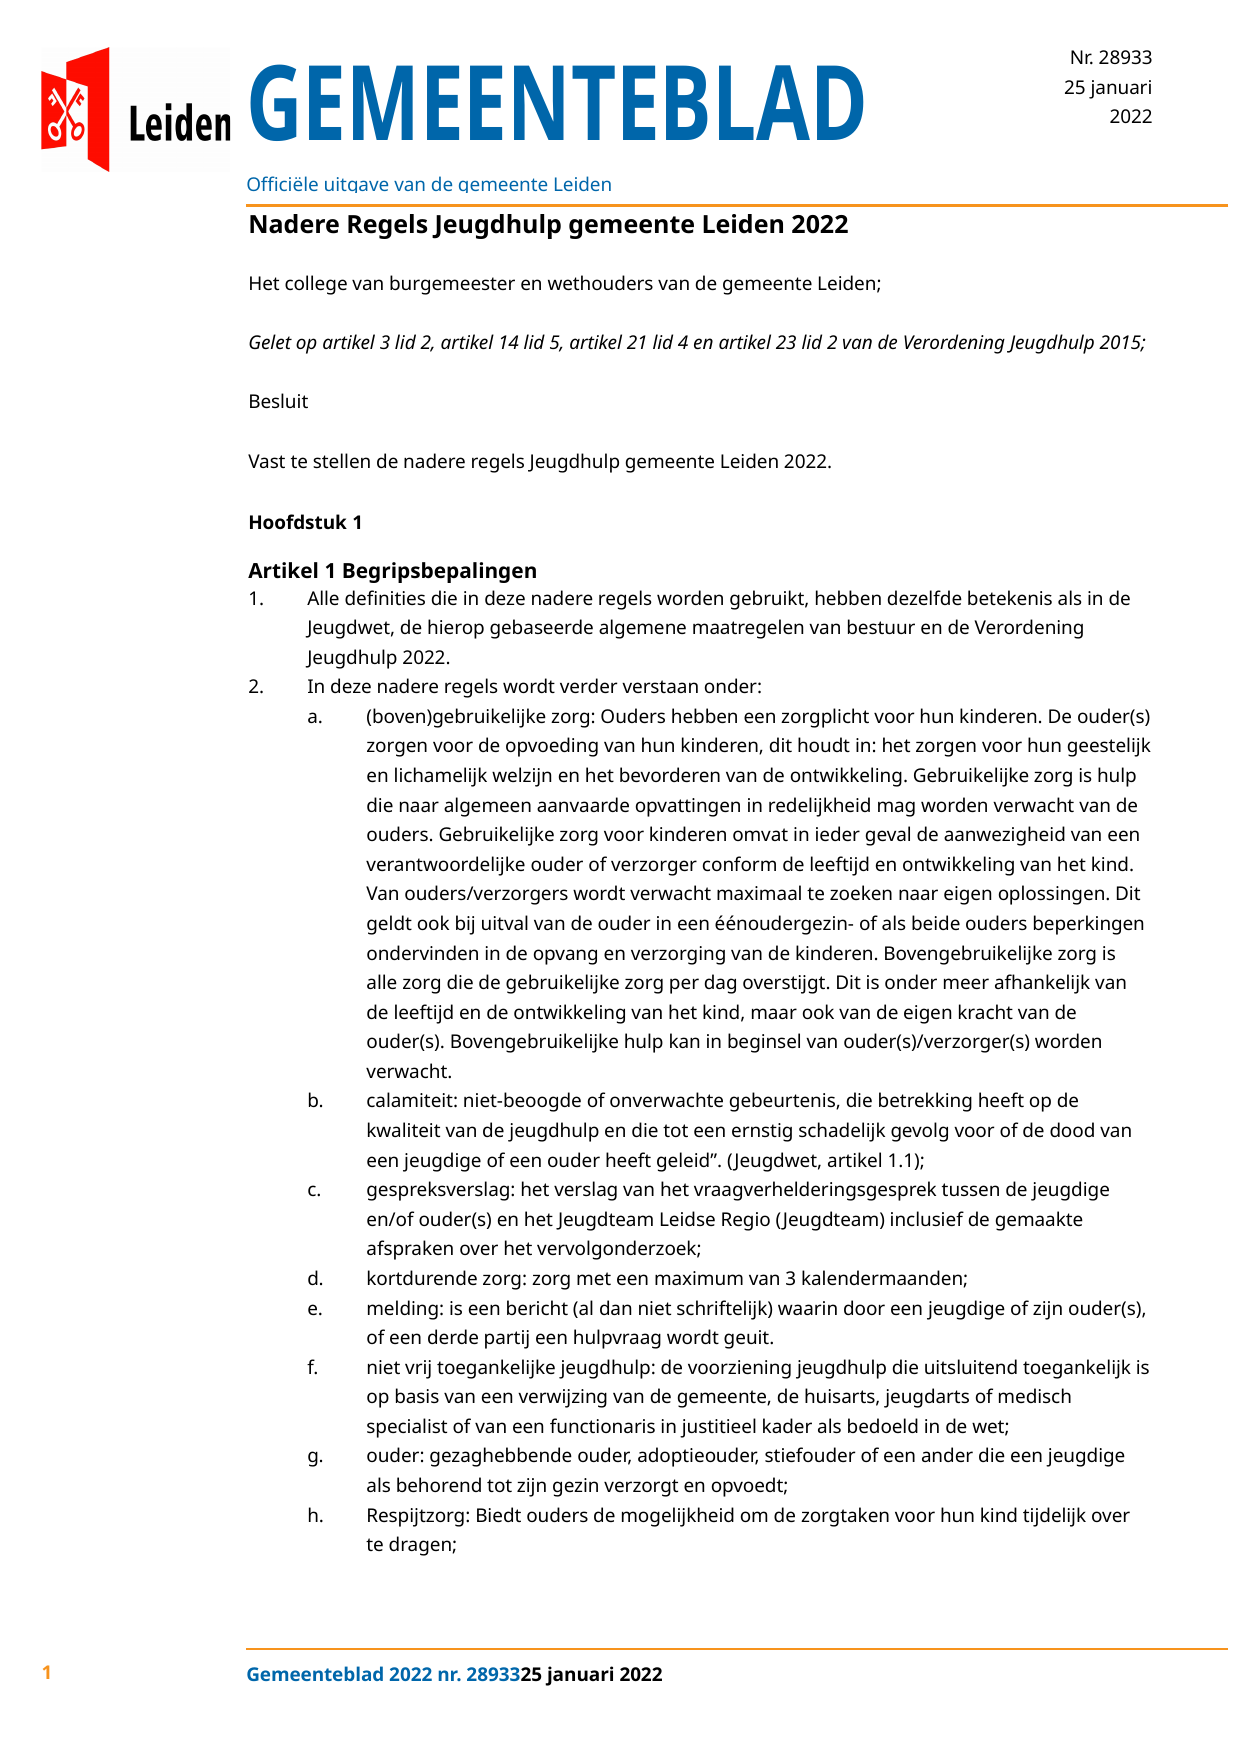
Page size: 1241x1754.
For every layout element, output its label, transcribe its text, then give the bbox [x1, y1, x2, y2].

list melding: is een bericht (al dan niet schriftelijk) waarin door een jeugdige of zijn ouder(s), of een derde partij een hulpvraag wordt geuit. [307, 1295, 1152, 1350]
list In deze nadere regels wordt verder verstaan onder: [248, 673, 1152, 699]
list gespreksverslag: het verslag van het vraagverhelderingsgesprek tussen de jeugdige en/of ouder(s) en het Jeugdteam Leidse Regio (Jeugdteam) inclusief de gemaakte afspraken over het vervolgonderzoek; [307, 1176, 1152, 1261]
list (boven)gebruikelijke zorg: Ouders hebben een zorgplicht voor hun kinderen. De ouder(s) zorgen voor de opvoeding van hun kinderen, dit houdt in: het zorgen voor hun geestelijk en lichamelijk welzijn en het bevorderen van de ontwikkeling. Gebruikelijke zorg is hulp die naar algemeen aanvaarde opvattingen in redelijkheid mag worden verwacht van de ouders. Gebruikelijke zorg voor kinderen omvat in ieder geval de aanwezigheid van een verantwoordelijke ouder of verzorger conform de leeftijd en ontwikkeling van het kind. Van ouders/verzorgers wordt verwacht maximaal te zoeken naar eigen oplossingen. Dit geldt ook bij uitval van de ouder in een éénoudergezin- of als beide ouders beperkingen ondervinden in de opvang en verzorging van de kinderen. Bovengebruikelijke zorg is alle zorg die de gebruikelijke zorg per dag overstijgt. Dit is onder meer afhankelijk van de leeftijd en de ontwikkeling van het kind, maar ook van de eigen kracht van de ouder(s). Bovengebruikelijke hulp kan in beginsel van ouder(s)/verzorger(s) worden verwacht. [307, 703, 1152, 1084]
list Alle definities die in deze nadere regels worden gebruikt, hebben dezelfde betekenis als in de Jeugdwet, de hierop gebaseerde algemene maatregelen van bestuur en de Verordening Jeugdhulp 2022. [248, 585, 1152, 669]
list niet vrij toegankelijke jeugdhulp: de voorziening jeugdhulp die uitsluitend toegankelijk is op basis van een verwijzing van de gemeente, de huisarts, jeugdarts of medisch specialist of van een functionaris in justitieel kader als bedoeld in de wet; [307, 1354, 1152, 1439]
text Nadere Regels Jeugdhulp gemeente Leiden 2022 [248, 207, 1152, 241]
picture [41, 47, 231, 172]
text Hoofdstuk 1 [248, 507, 1152, 535]
list kortdurende zorg: zorg met een maximum van 3 kalendermaanden; [307, 1265, 1152, 1291]
text Artikel 1 Begripsbepalingen [248, 556, 1152, 585]
list Respijtzorg: Biedt ouders de mogelijkheid om de zorgtaken voor hun kind tijdelijk over te dragen; [307, 1502, 1152, 1557]
list calamiteit: niet-beoogde of onverwachte gebeurtenis, die betrekking heeft op de kwaliteit van de jeugdhulp en die tot een ernstig schadelijk gevolg voor of de dood van een jeugdige of een ouder heeft geleid”. (Jeugdwet, artikel 1.1); [307, 1088, 1152, 1172]
text Besluit [248, 389, 1152, 414]
text Gelet op artikel 3 lid 2, artikel 14 lid 5, artikel 21 lid 4 en artikel 23 lid 2 van de Verordening Jeugdhulp 2015; [248, 329, 1152, 355]
text Het college van burgemeester en wethouders van de gemeente Leiden; [248, 270, 1152, 296]
text Vast te stellen de nadere regels Jeugdhulp gemeente Leiden 2022. [248, 448, 1152, 473]
list ouder: gezaghebbende ouder, adoptieouder, stiefouder of een ander die een jeugdige als behorend tot zijn gezin verzorgt en opvoedt; [307, 1443, 1152, 1498]
